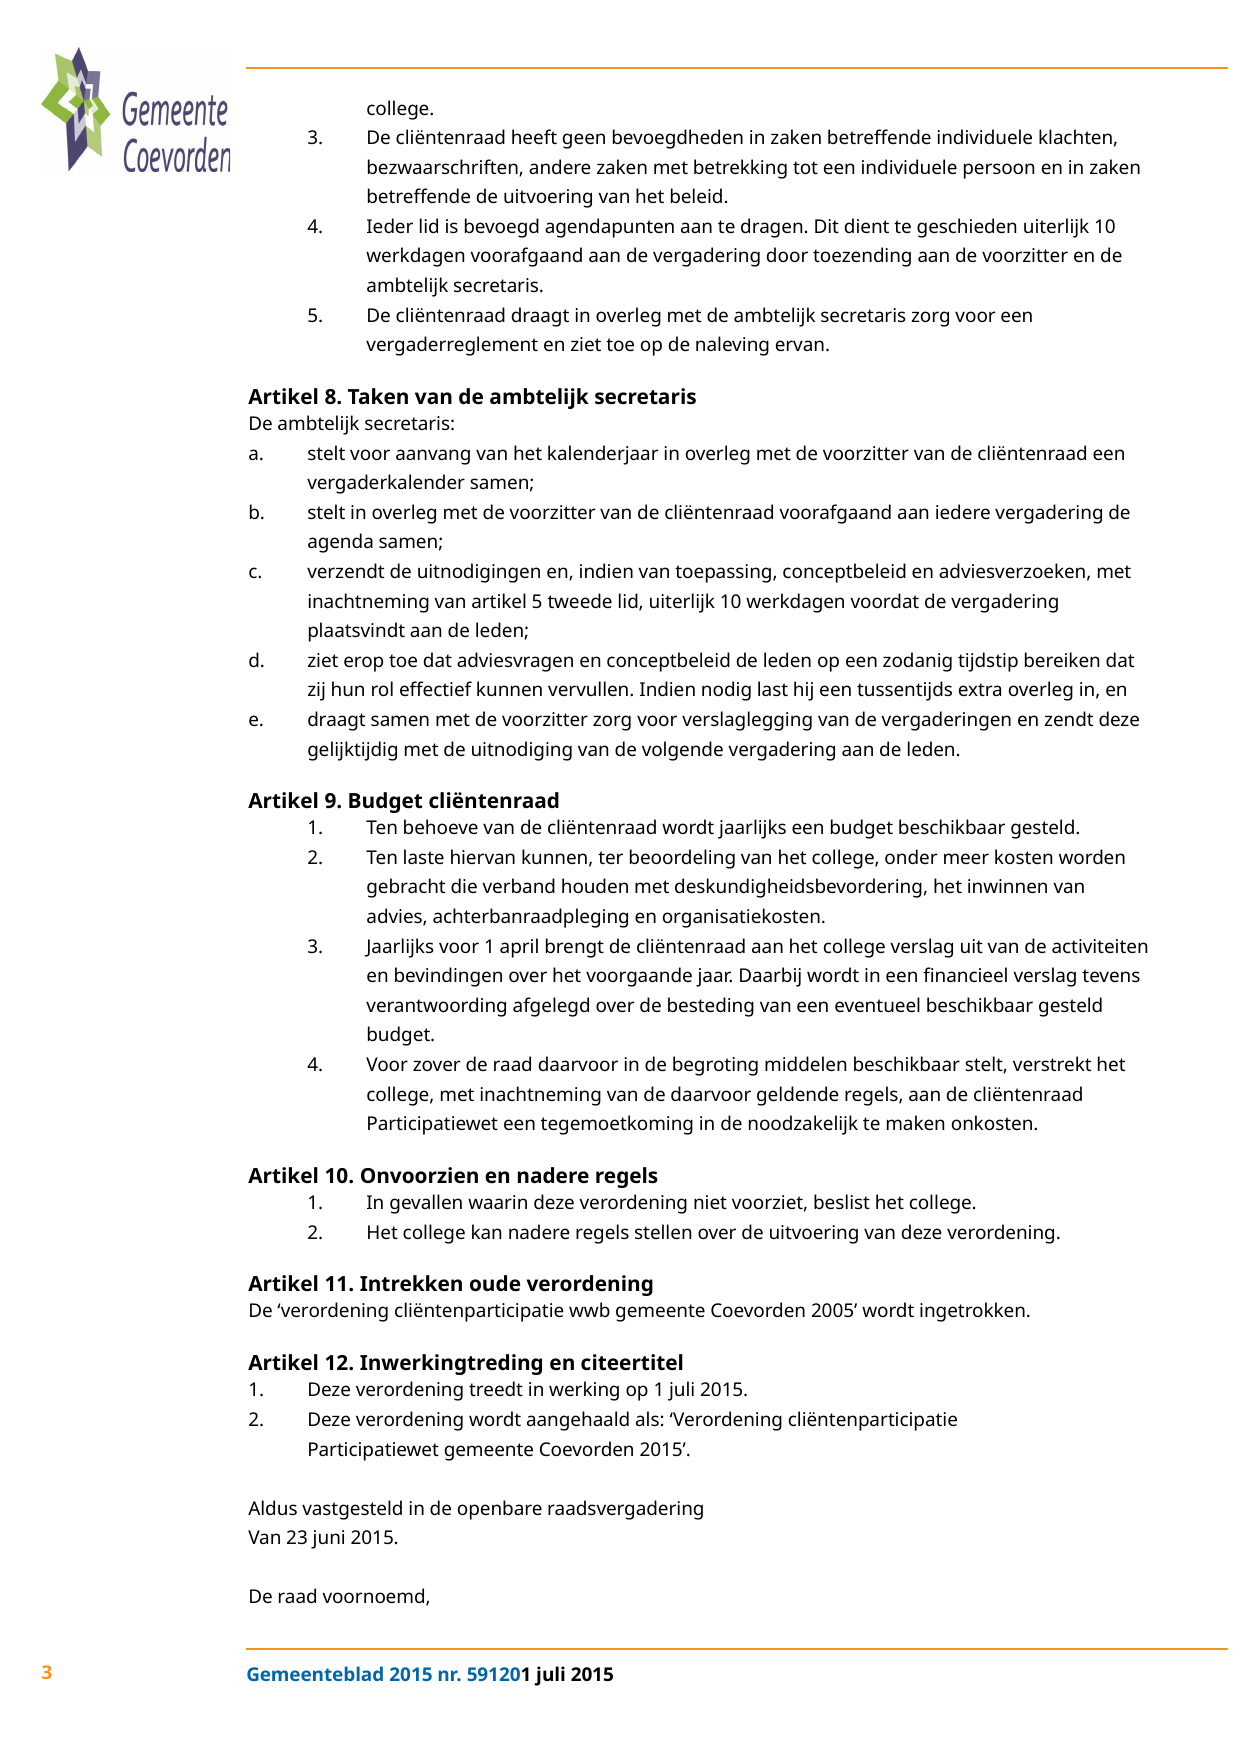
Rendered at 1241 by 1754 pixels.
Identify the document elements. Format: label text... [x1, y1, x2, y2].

text De ambtelijk secretaris: [248, 410, 1152, 436]
list Ten behoeve van de cliëntenraad wordt jaarlijks een budget beschikbaar gesteld. [307, 814, 1152, 840]
text Artikel 10. Onvoorzien en nadere regels [248, 1161, 1152, 1189]
list Ten laste hiervan kunnen, ter beoordeling van het college, onder meer kosten worden gebracht die verband houden met deskundigheidsbevordering, het inwinnen van advies, achterbanraadpleging en organisatiekosten. [307, 844, 1152, 929]
list draagt samen met de voorzitter zorg voor verslaglegging van de vergaderingen en zendt deze gelijktijdig met de uitnodiging van de volgende vergadering aan de leden. [248, 706, 1152, 761]
list Voor zover de raad daarvoor in de begroting middelen beschikbaar stelt, verstrekt het college, met inachtneming van de daarvoor geldende regels, aan de cliëntenraad Participatiewet een tegemoetkoming in de noodzakelijk te maken onkosten. [307, 1051, 1152, 1136]
text Artikel 8. Taken van de ambtelijk secretaris [248, 382, 1152, 410]
list ziet erop toe dat adviesvragen en conceptbeleid de leden op een zodanig tijdstip bereiken dat zij hun rol effectief kunnen vervullen. Indien nodig last hij een tussentijds extra overleg in, en [248, 647, 1152, 702]
text De raad voornoemd, [248, 1584, 1152, 1609]
text Artikel 12. Inwerkingtreding en citeertitel [248, 1348, 1152, 1377]
text Aldus vastgesteld in de openbare raadsvergadering [248, 1495, 1152, 1521]
list In gevallen waarin deze verordening niet voorziet, beslist het college. [307, 1189, 1152, 1215]
list Deze verordening wordt aangehaald als: ‘Verordening cliëntenparticipatie [248, 1406, 1152, 1432]
list stelt in overleg met de voorzitter van de cliëntenraad voorafgaand aan iedere vergadering de agenda samen; [248, 499, 1152, 554]
picture [41, 47, 231, 172]
text Artikel 9. Budget cliëntenraad [248, 786, 1152, 814]
list stelt voor aanvang van het kalenderjaar in overleg met de voorzitter van de cliëntenraad een vergaderkalender samen; [248, 440, 1152, 495]
list college. [307, 95, 1152, 121]
list verzendt de uitnodigingen en, indien van toepassing, conceptbeleid en adviesverzoeken, met inachtneming van artikel 5 tweede lid, uiterlijk 10 werkdagen voordat de vergadering plaatsvindt aan de leden; [248, 558, 1152, 643]
text De ‘verordening cliëntenparticipatie wwb gemeente Coevorden 2005’ wordt ingetrokken. [248, 1298, 1152, 1323]
text Van 23 juni 2015. [248, 1524, 1152, 1550]
list De cliëntenraad heeft geen bevoegdheden in zaken betreffende individuele klachten, bezwaarschriften, andere zaken met betrekking tot een individuele persoon en in zaken betreffende de uitvoering van het beleid. [307, 124, 1152, 209]
list Deze verordening treedt in werking op 1 juli 2015. [248, 1377, 1152, 1402]
text Artikel 11. Intrekken oude verordening [248, 1269, 1152, 1298]
list Jaarlijks voor 1 april brengt de cliëntenraad aan het college verslag uit van de activiteiten en bevindingen over het voorgaande jaar. Daarbij wordt in een financieel verslag tevens verantwoording afgelegd over de besteding van een eventueel beschikbaar gesteld budget. [307, 933, 1152, 1047]
list Participatiewet gemeente Coevorden 2015’. [248, 1436, 1152, 1461]
list De cliëntenraad draagt in overleg met de ambtelijk secretaris zorg voor een vergaderreglement en ziet toe op de naleving ervan. [307, 302, 1152, 357]
list Ieder lid is bevoegd agendapunten aan te dragen. Dit dient te geschieden uiterlijk 10 werkdagen voorafgaand aan de vergadering door toezending aan de voorzitter en de ambtelijk secretaris. [307, 213, 1152, 298]
list Het college kan nadere regels stellen over de uitvoering van deze verordening. [307, 1219, 1152, 1244]
